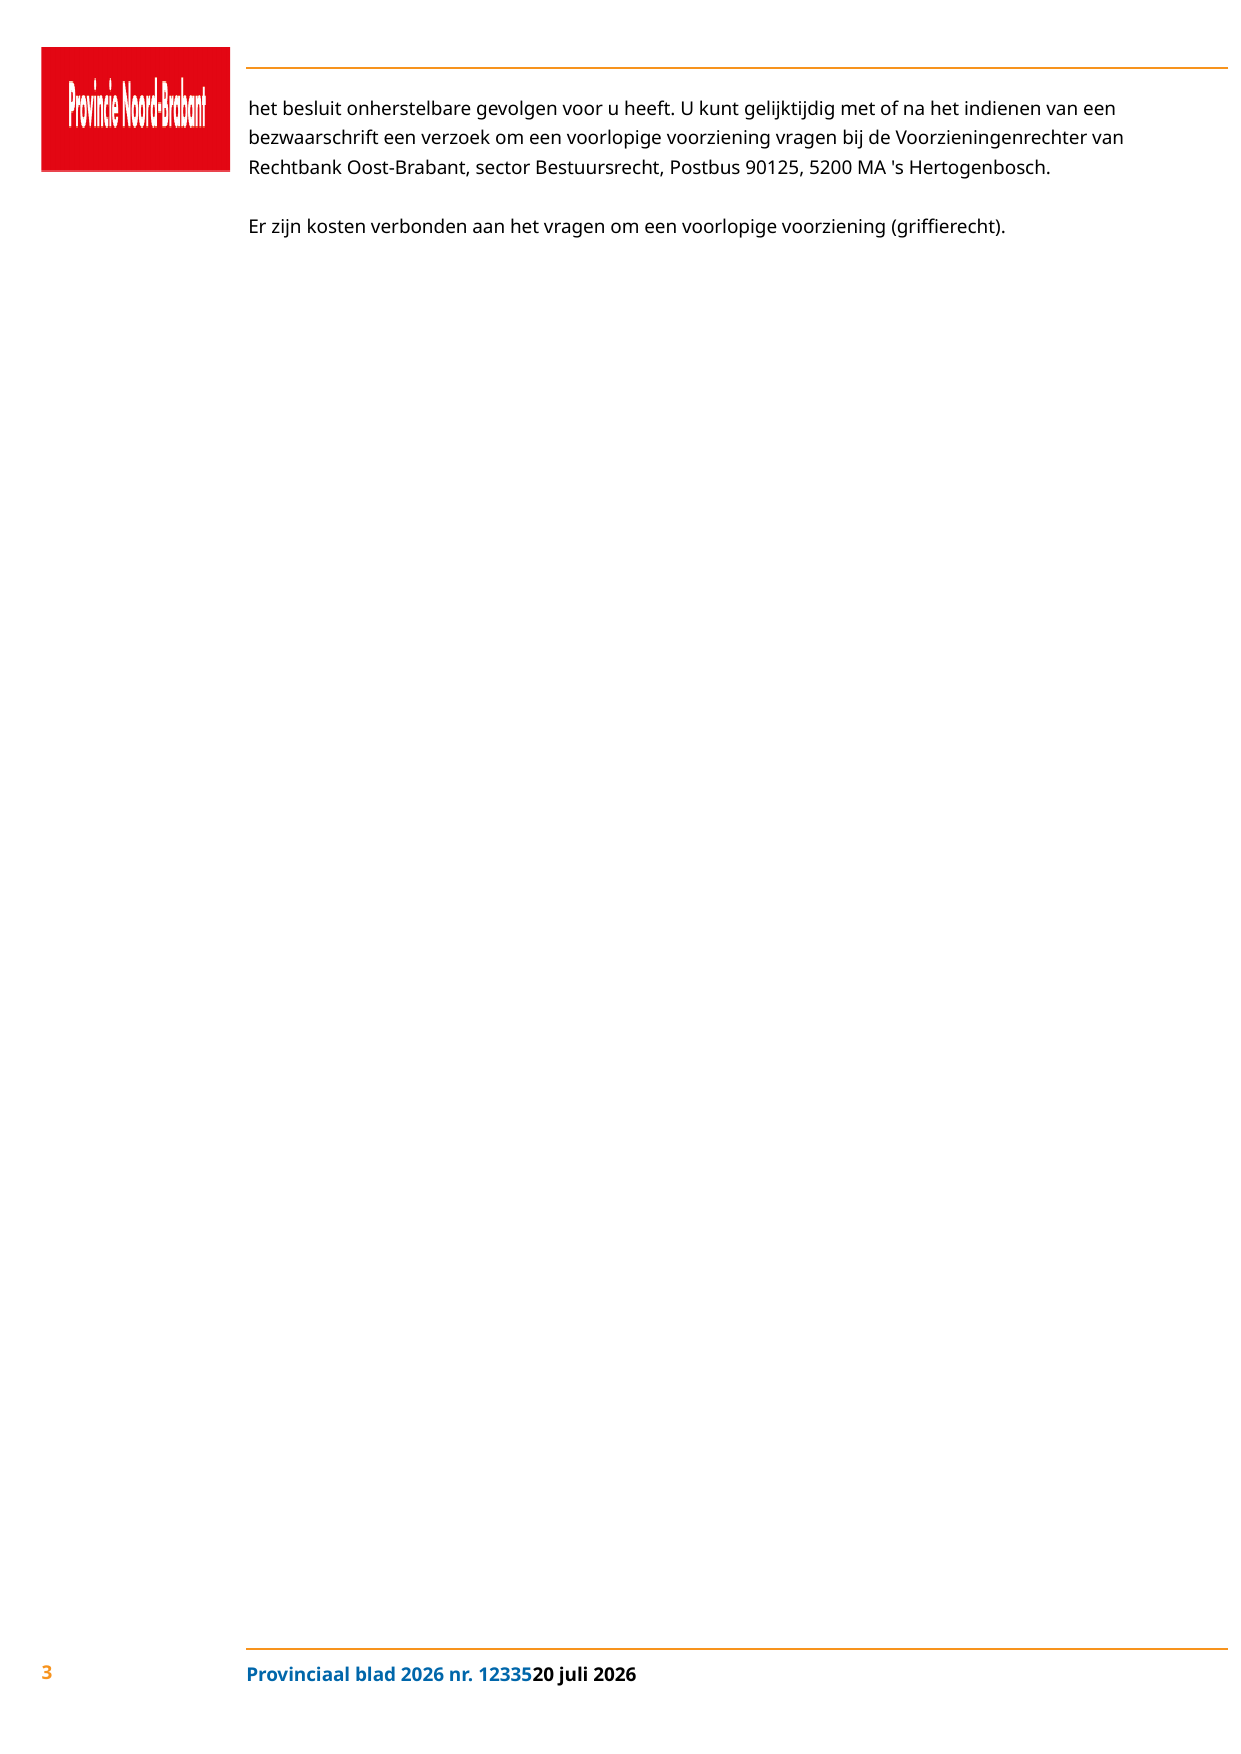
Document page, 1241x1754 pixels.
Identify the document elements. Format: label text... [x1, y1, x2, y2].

text Er zijn kosten verbonden aan het vragen om een voorlopige voorziening (griffierecht). [248, 213, 1152, 239]
picture [41, 47, 231, 172]
text het besluit onherstelbare gevolgen voor u heeft. U kunt gelijktijdig met of na het indienen van een bezwaarschrift een verzoek om een voorlopige voorziening vragen bij de Voorzieningenrechter van Rechtbank Oost-Brabant, sector Bestuursrecht, Postbus 90125, 5200 MA 's Hertogenbosch. [248, 95, 1152, 180]
